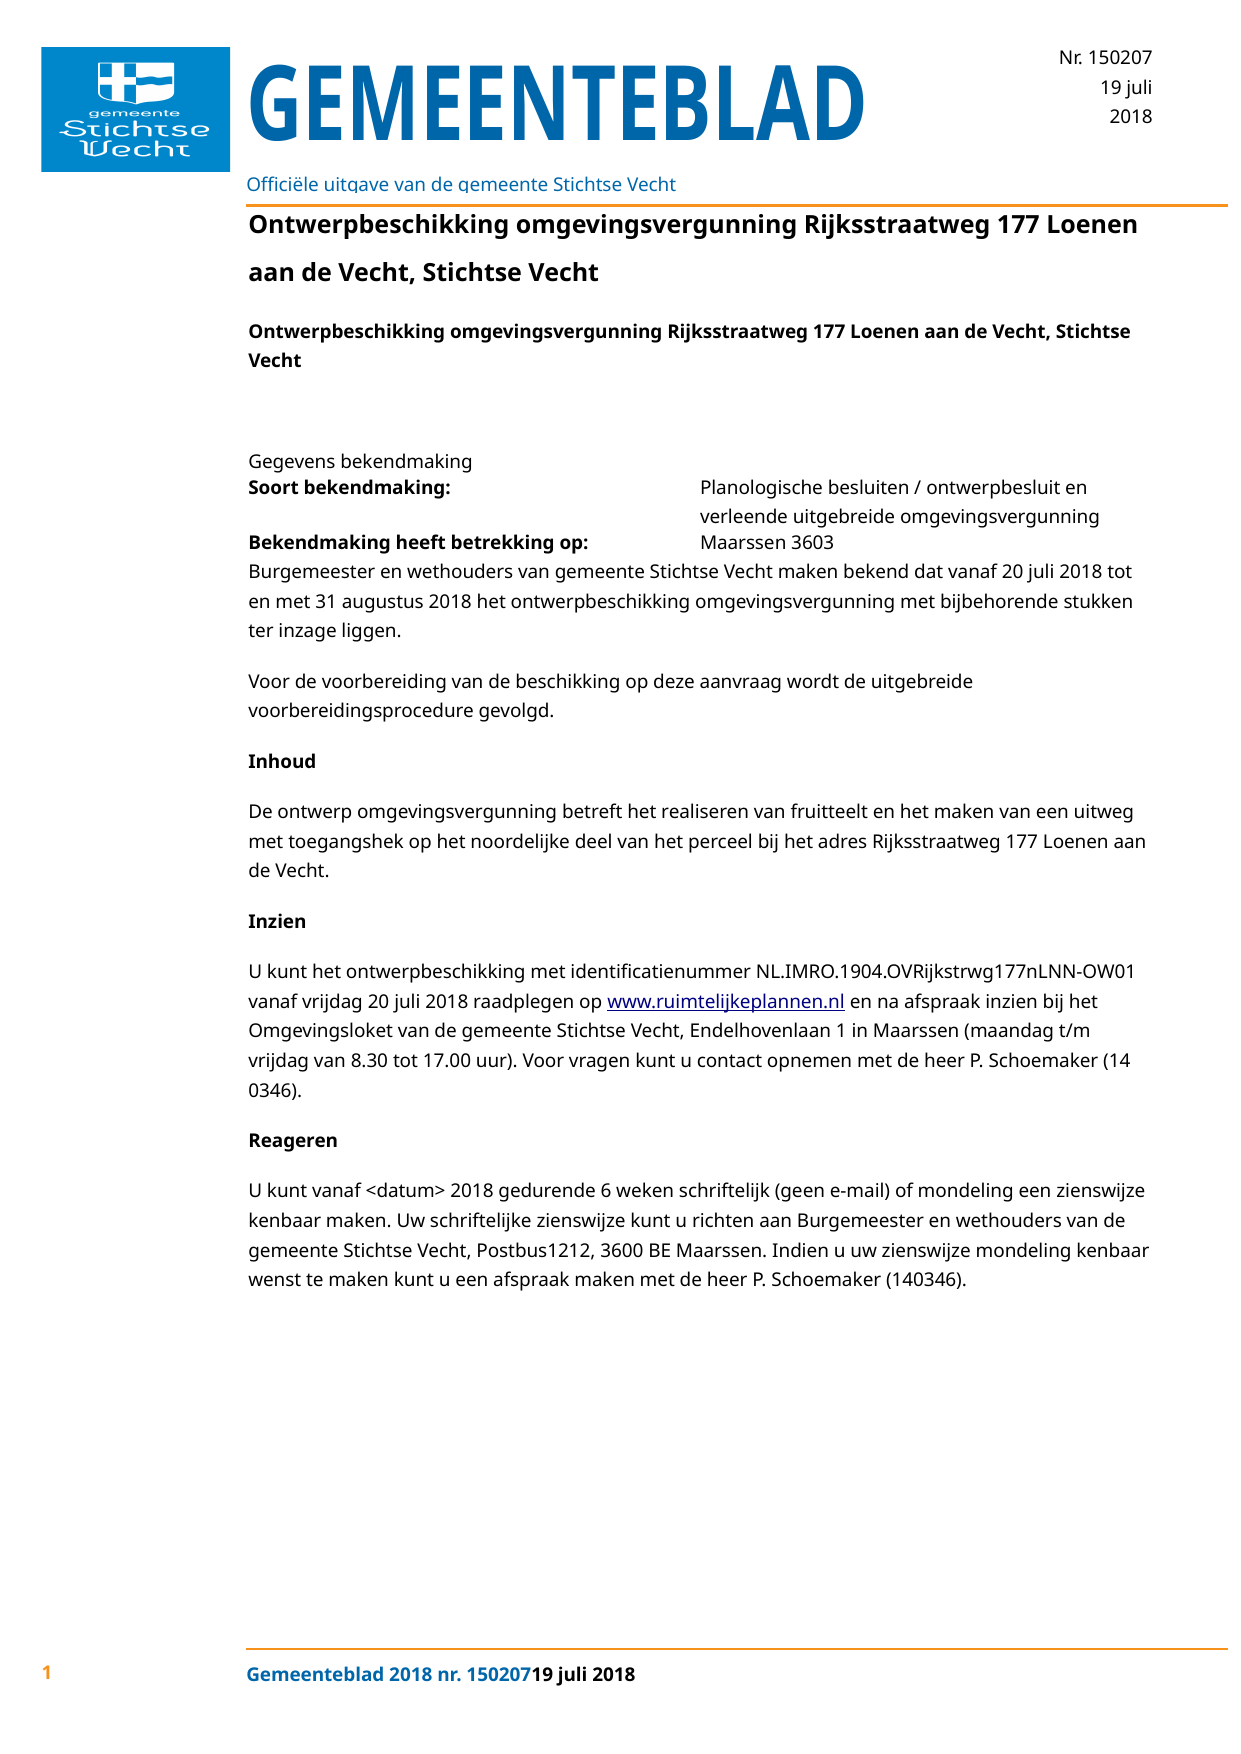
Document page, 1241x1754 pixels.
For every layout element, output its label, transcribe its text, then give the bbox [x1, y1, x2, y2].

text Inhoud [248, 748, 1152, 774]
text Ontwerpbeschikking omgevingsvergunning Rijksstraatweg 177 Loenen aan de Vecht, Stichtse Vecht [248, 207, 1152, 288]
table_header Gegevens bekendmaking [248, 449, 700, 474]
table_cell Soort bekendmaking: [248, 474, 700, 529]
text U kunt vanaf <datum> 2018 gedurende 6 weken schriftelijk (geen e-mail) of mondeling een zienswijze kenbaar maken. Uw schriftelijke zienswijze kunt u richten aan Burgemeester en wethouders van de gemeente Stichtse Vecht, Postbus1212, 3600 BE Maarssen. Indien u uw zienswijze mondeling kenbaar wenst te maken kunt u een afspraak maken met de heer P. Schoemaker (140346). [248, 1178, 1152, 1292]
text U kunt het ontwerpbeschikking met identificatienummer NL.IMRO.1904.OVRijkstrwg177nLNN-OW01 vanaf vrijdag 20 juli 2018 raadplegen op www.ruimtelijkeplannen.nl en na afspraak inzien bij het Omgevingsloket van de gemeente Stichtse Vecht, Endelhovenlaan 1 in Maarssen (maandag t/m vrijdag van 8.30 tot 17.00 uur). Voor vragen kunt u contact opnemen met de heer P. Schoemaker (14 0346). [248, 958, 1152, 1102]
text Ontwerpbeschikking omgevingsvergunning Rijksstraatweg 177 Loenen aan de Vecht, Stichtse Vecht [248, 318, 1152, 373]
text Burgemeester en wethouders van gemeente Stichtse Vecht maken bekend dat vanaf 20 juli 2018 tot en met 31 augustus 2018 het ontwerpbeschikking omgevingsvergunning met bijbehorende stukken ter inzage liggen. [248, 558, 1152, 643]
picture [99, 63, 135, 101]
text Inzien [248, 908, 1152, 934]
table_cell Maarssen 3603 [700, 530, 1152, 555]
text Voor de voorbereiding van de beschikking op deze aanvraag wordt de uitgebreide voorbereidingsprocedure gevolgd. [248, 668, 1152, 723]
text De ontwerp omgevingsvergunning betreft het realiseren van fruitteelt en het maken van een uitweg met toegangshek op het noordelijke deel van het perceel bij het adres Rijksstraatweg 177 Loenen aan de Vecht. [248, 798, 1152, 883]
picture [137, 63, 174, 103]
table_cell Bekendmaking heeft betrekking op: [248, 530, 700, 555]
text Reageren [248, 1127, 1152, 1153]
table_cell Planologische besluiten / ontwerpbesluit en verleende uitgebreide omgevingsvergunning [700, 474, 1152, 529]
